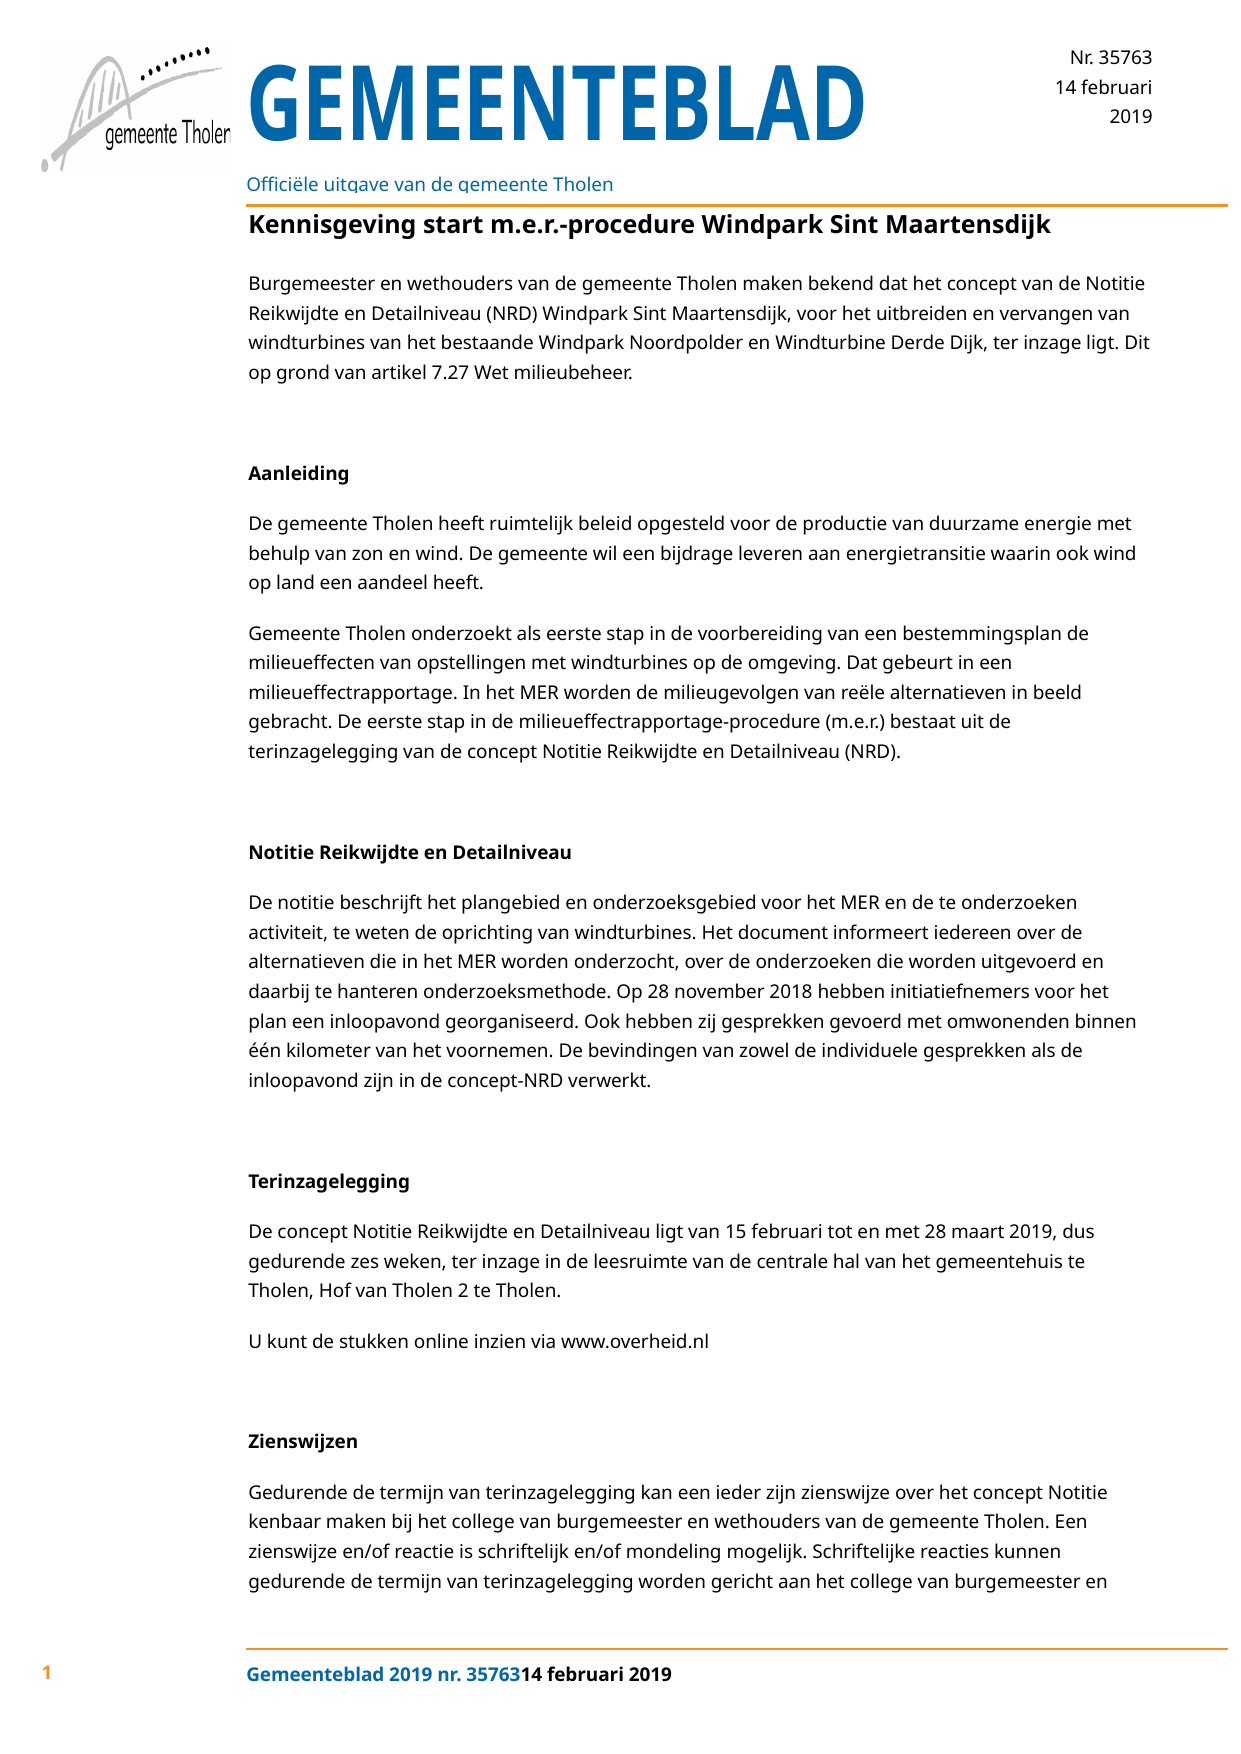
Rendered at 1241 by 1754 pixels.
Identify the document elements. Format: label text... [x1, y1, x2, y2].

text De notitie beschrijft het plangebied en onderzoeksgebied voor het MER en de te onderzoeken activiteit, te weten de oprichting van windturbines. Het document informeert iedereen over de alternatieven die in het MER worden onderzocht, over de onderzoeken die worden uitgevoerd en daarbij te hanteren onderzoeksmethode. Op 28 november 2018 hebben initiatiefnemers voor het plan een inloopavond georganiseerd. Ook hebben zij gesprekken gevoerd met omwonenden binnen één kilometer van het voornemen. De bevindingen van zowel de individuele gesprekken als de inloopavond zijn in de concept-NRD verwerkt. [248, 889, 1152, 1093]
text Zienswijzen [248, 1429, 1152, 1454]
text De concept Notitie Reikwijdte en Detailniveau ligt van 15 februari tot en met 28 maart 2019, dus gedurende zes weken, ter inzage in de leesruimte van de centrale hal van het gemeentehuis te Tholen, Hof van Tholen 2 te Tholen. [248, 1218, 1152, 1303]
text Gemeente Tholen onderzoekt als eerste stap in de voorbereiding van een bestemmingsplan de milieueffecten van opstellingen met windturbines op de omgeving. Dat gebeurt in een milieueffectrapportage. In het MER worden de milieugevolgen van reële alternatieven in beeld gebracht. De eerste stap in de milieueffectrapportage-procedure (m.e.r.) bestaat uit de terinzagelegging van de concept Notitie Reikwijdte en Detailniveau (NRD). [248, 620, 1152, 764]
text De gemeente Tholen heeft ruimtelijk beleid opgesteld voor de productie van duurzame energie met behulp van zon en wind. De gemeente wil een bijdrage leveren aan energietransitie waarin ook wind op land een aandeel heeft. [248, 510, 1152, 595]
text Terinzagelegging [248, 1168, 1152, 1193]
text Gedurende de termijn van terinzagelegging kan een ieder zijn zienswijze over het concept Notitie kenbaar maken bij het college van burgemeester en wethouders van de gemeente Tholen. Een zienswijze en/of reactie is schriftelijk en/of mondeling mogelijk. Schriftelijke reacties kunnen gedurende de termijn van terinzagelegging worden gericht aan het college van burgemeester en [248, 1479, 1152, 1593]
text U kunt de stukken online inzien via www.overheid.nl [248, 1328, 1152, 1353]
text Aanleiding [248, 460, 1152, 486]
text Kennisgeving start m.e.r.-procedure Windpark Sint Maartensdijk [248, 207, 1152, 241]
picture [41, 47, 231, 172]
text Burgemeester en wethouders van de gemeente Tholen maken bekend dat het concept van de Notitie Reikwijdte en Detailniveau (NRD) Windpark Sint Maartensdijk, voor het uitbreiden en vervangen van windturbines van het bestaande Windpark Noordpolder en Windturbine Derde Dijk, ter inzage ligt. Dit op grond van artikel 7.27 Wet milieubeheer. [248, 270, 1152, 385]
text Notitie Reikwijdte en Detailniveau [248, 839, 1152, 865]
